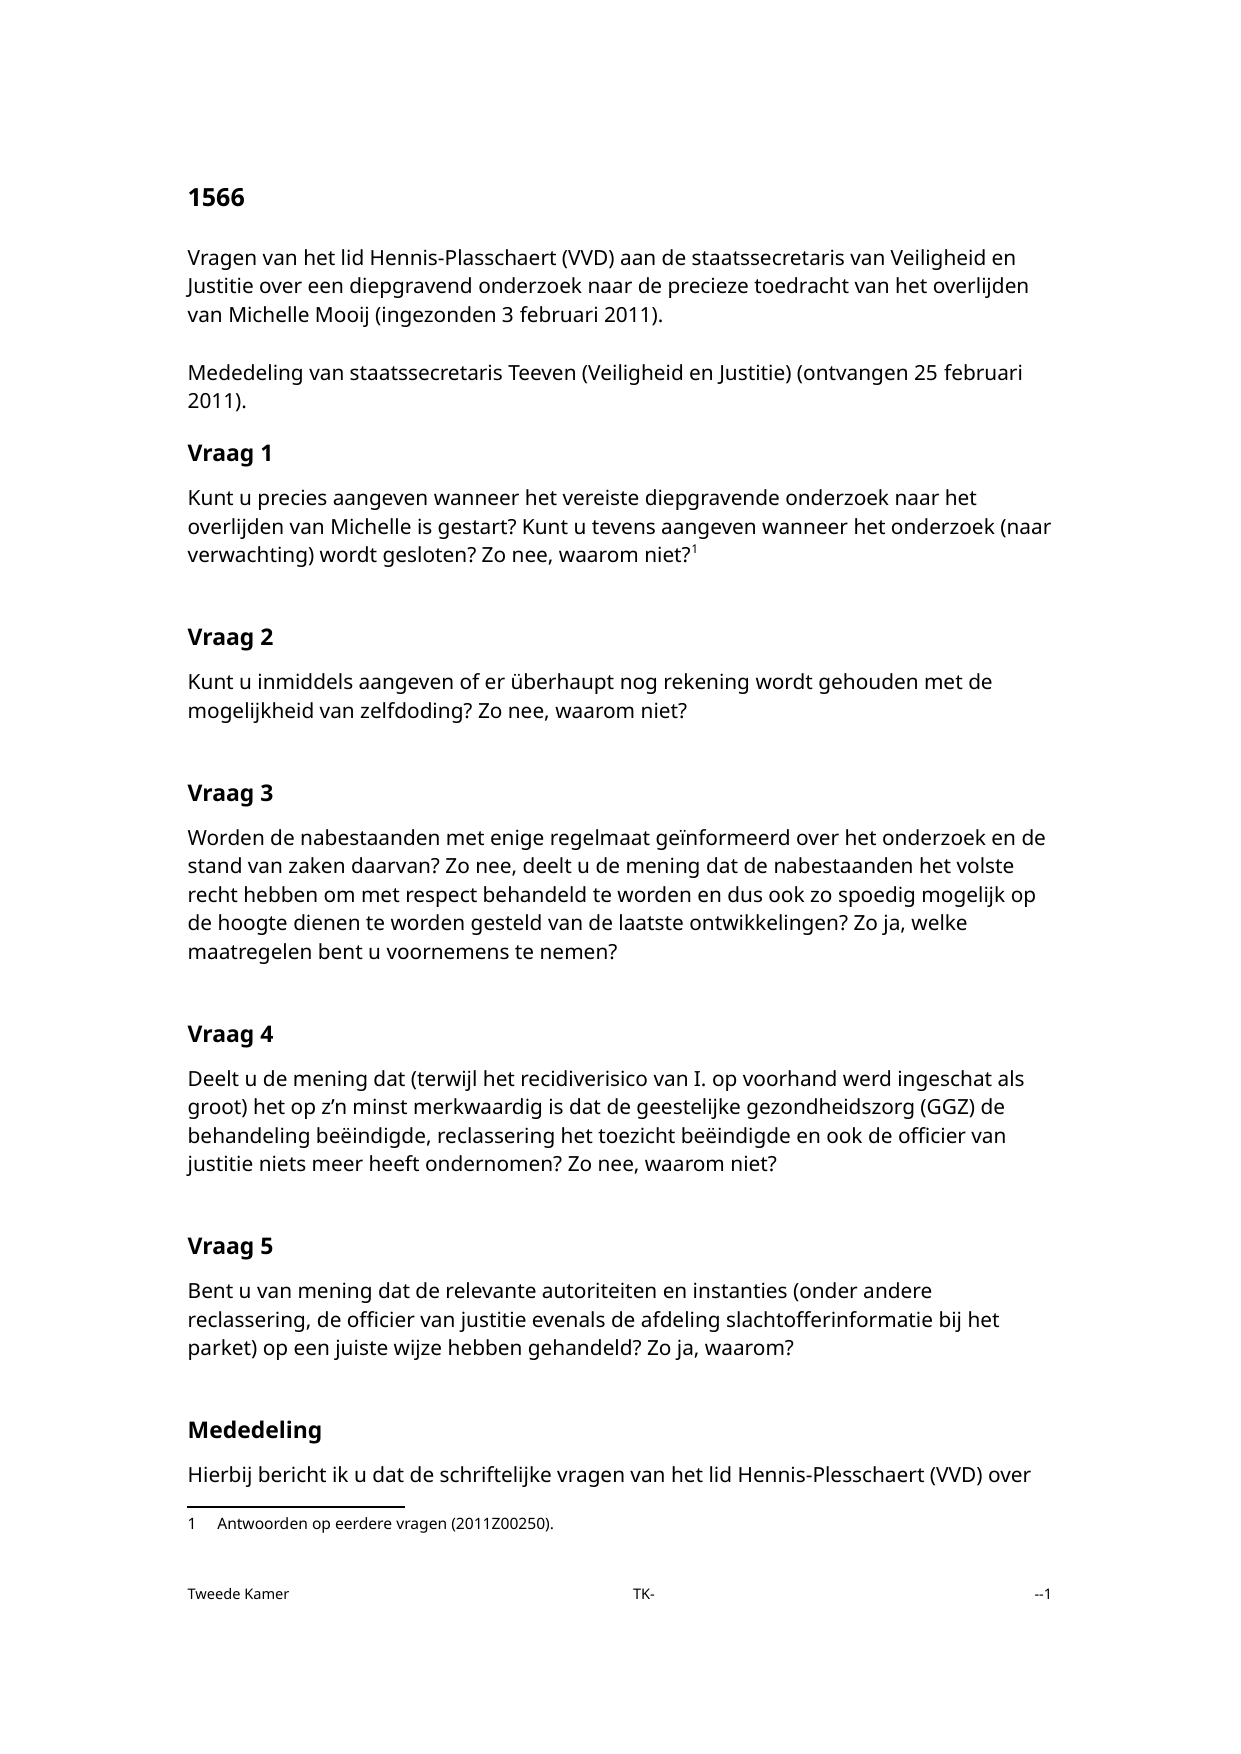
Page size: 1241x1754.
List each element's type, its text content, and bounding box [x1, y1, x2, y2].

text Hierbij bericht ik u dat de schriftelijke vragen van het lid Hennis-Plesschaert (VVD) over [187, 1461, 1053, 1489]
subtitle Vraag 4 [187, 1018, 1053, 1049]
text Worden de nabestaanden met enige regelmaat geïnformeerd over het onderzoek en de stand van zaken daarvan? Zo nee, deelt u de mening dat de nabestaanden het volste recht hebben om met respect behandeld te worden en dus ook zo spoedig mogelijk op de hoogte dienen te worden gesteld van de laatste ontwikkelingen? Zo ja, welke maatregelen bent u voornemens te nemen? [187, 823, 1053, 965]
subtitle Vraag 1 [187, 437, 1053, 468]
subtitle Mededeling [187, 1414, 1053, 1446]
text Deelt u de mening dat (terwijl het recidiverisico van I. op voorhand werd ingeschat als groot) het op z’n minst merkwaardig is dat de geestelijke gezondheidszorg (GGZ) de behandeling beëindigde, reclassering het toezicht beëindigde en ook de officier van justitie niets meer heeft ondernomen? Zo nee, waarom niet? [187, 1064, 1053, 1178]
text Mededeling van staatssecretaris Teeven (Veiligheid en Justitie) (ontvangen 25 februari 2011). [187, 358, 1053, 415]
text Kunt u inmiddels aangeven of er überhaupt nog rekening wordt gehouden met de mogelijkheid van zelfdoding? Zo nee, waarom niet? [187, 667, 1053, 724]
text Vragen van het lid Hennis-Plasschaert (VVD) aan de staatssecretaris van Veiligheid en Justitie over een diepgravend onderzoek naar de precieze toedracht van het overlijden van Michelle Mooij (ingezonden 3 februari 2011). [187, 243, 1053, 328]
subtitle Vraag 2 [187, 621, 1053, 652]
text Antwoorden op eerdere vragen (2011Z00250). [187, 1506, 1053, 1534]
text Bent u van mening dat de relevante autoriteiten en instanties (onder andere reclassering, de officier van justitie evenals de afdeling slachtofferinformatie bij het parket) op een juiste wijze hebben gehandeld? Zo ja, waarom? [187, 1277, 1053, 1362]
text 1566 [187, 179, 1053, 213]
subtitle Vraag 3 [187, 777, 1053, 808]
text Kunt u precies aangeven wanneer het vereiste diepgravende onderzoek naar het overlijden van Michelle is gestart? Kunt u tevens aangeven wanneer het onderzoek (naar verwachting) wordt gesloten? Zo nee, waarom niet? [187, 483, 1053, 569]
subtitle Vraag 5 [187, 1230, 1053, 1262]
